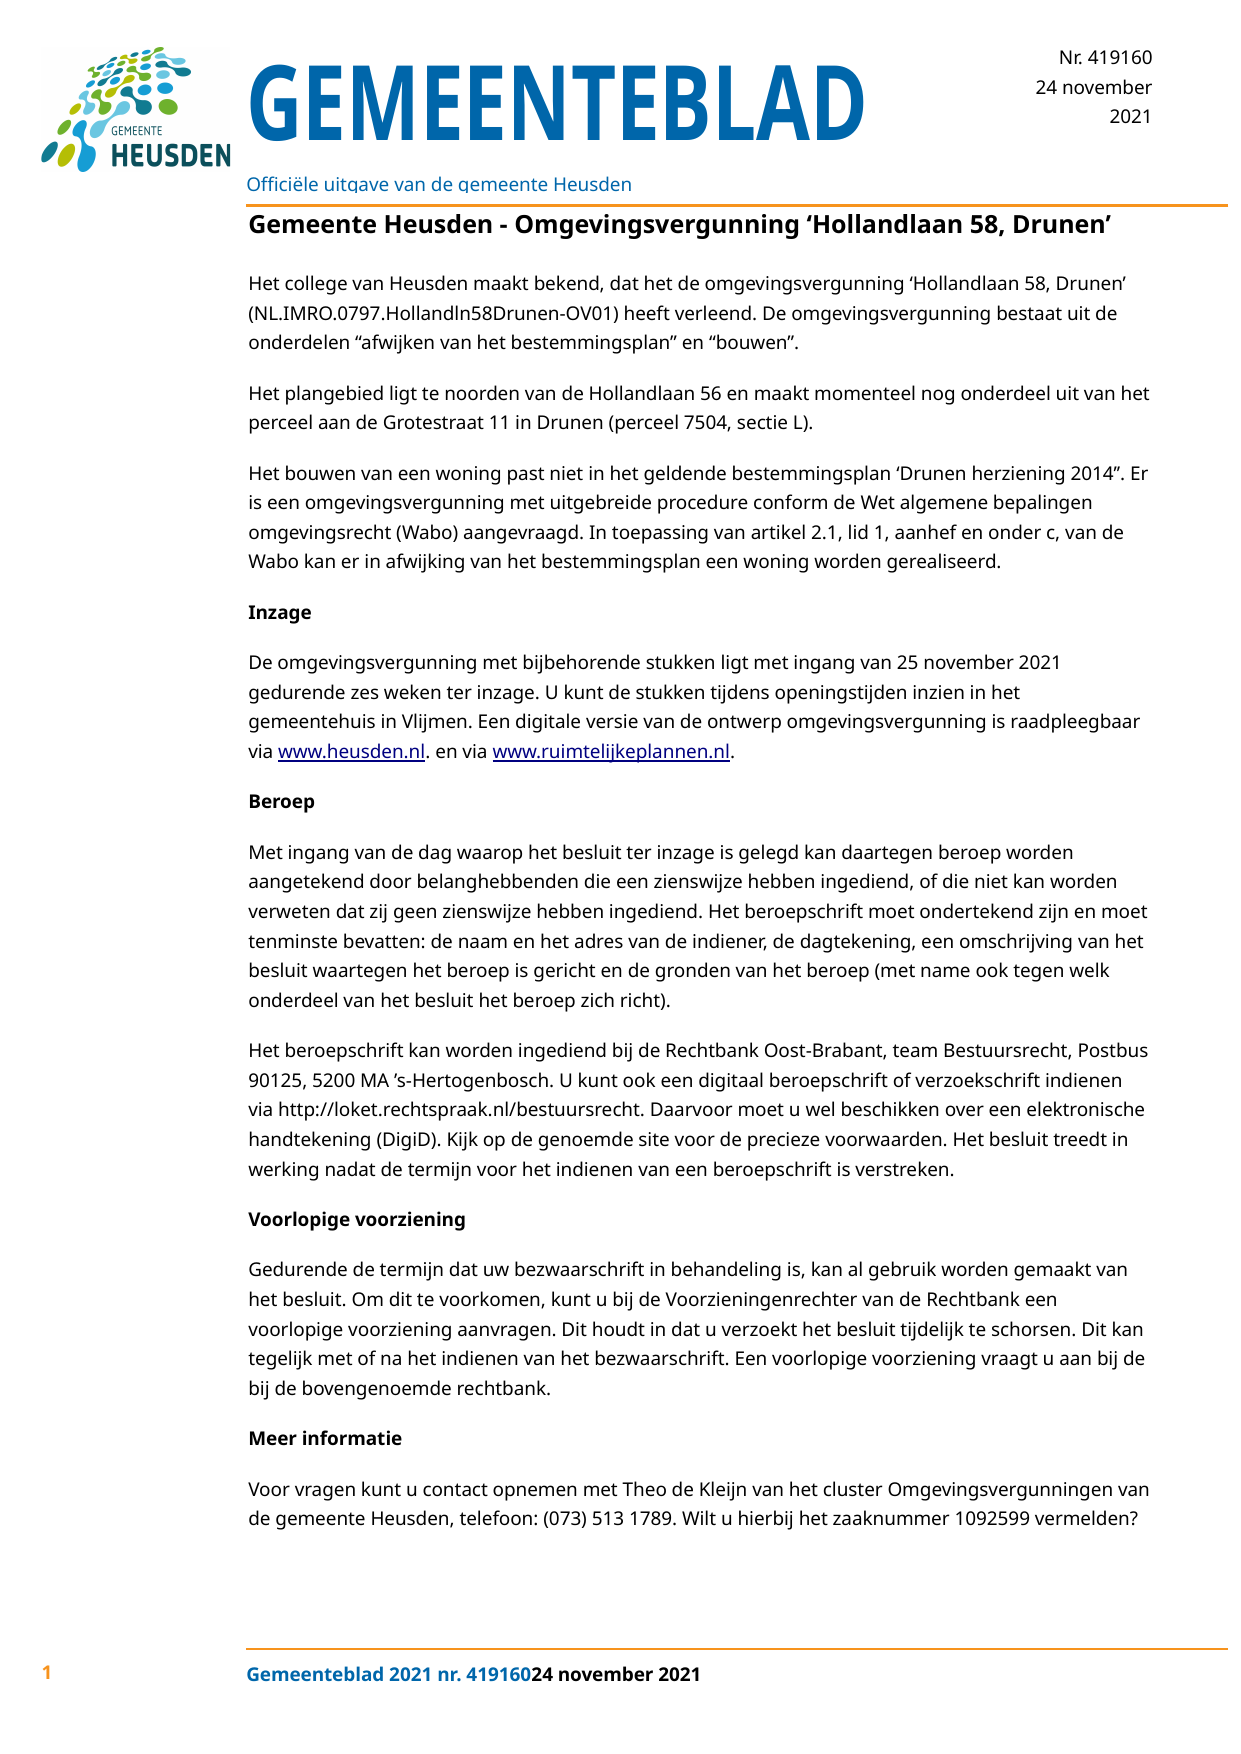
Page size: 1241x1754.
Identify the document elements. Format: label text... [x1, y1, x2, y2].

text Het plangebied ligt te noorden van de Hollandlaan 56 en maakt momenteel nog onderdeel uit van het perceel aan de Grotestraat 11 in Drunen (perceel 7504, sectie L). [248, 380, 1152, 435]
picture [41, 47, 231, 172]
text Gedurende de termijn dat uw bezwaarschrift in behandeling is, kan al gebruik worden gemaakt van het besluit. Om dit te voorkomen, kunt u bij de Voorzieningenrechter van de Rechtbank een voorlopige voorziening aanvragen. Dit houdt in dat u verzoekt het besluit tijdelijk te schorsen. Dit kan tegelijk met of na het indienen van het bezwaarschrift. Een voorlopige voorziening vraagt u aan bij de bij de bovengenoemde rechtbank. [248, 1257, 1152, 1401]
text Inzage [248, 599, 1152, 625]
text Het bouwen van een woning past niet in het geldende bestemmingsplan ‘Drunen herziening 2014’’. Er is een omgevingsvergunning met uitgebreide procedure conform de Wet algemene bepalingen omgevingsrecht (Wabo) aangevraagd. In toepassing van artikel 2.1, lid 1, aanhef en onder c, van de Wabo kan er in afwijking van het bestemmingsplan een woning worden gerealiseerd. [248, 460, 1152, 574]
text Met ingang van de dag waarop het besluit ter inzage is gelegd kan daartegen beroep worden aangetekend door belanghebbenden die een zienswijze hebben ingediend, of die niet kan worden verweten dat zij geen zienswijze hebben ingediend. Het beroepschrift moet ondertekend zijn en moet tenminste bevatten: de naam en het adres van de indiener, de dagtekening, een omschrijving van het besluit waartegen het beroep is gericht en de gronden van het beroep (met name ook tegen welk onderdeel van het besluit het beroep zich richt). [248, 839, 1152, 1013]
text Het college van Heusden maakt bekend, dat het de omgevingsvergunning ‘Hollandlaan 58, Drunen’ (NL.IMRO.0797.Hollandln58Drunen-OV01) heeft verleend. De omgevingsvergunning bestaat uit de onderdelen “afwijken van het bestemmingsplan” en “bouwen”. [248, 270, 1152, 355]
text Het beroepschrift kan worden ingediend bij de Rechtbank Oost-Brabant, team Bestuursrecht, Postbus 90125, 5200 MA ’s-Hertogenbosch. U kunt ook een digitaal beroepschrift of verzoekschrift indienen via http://loket.rechtspraak.nl/bestuursrecht. Daarvoor moet u wel beschikken over een elektronische handtekening (DigiD). Kijk op de genoemde site voor de precieze voorwaarden. Het besluit treedt in werking nadat de termijn voor het indienen van een beroepschrift is verstreken. [248, 1037, 1152, 1181]
text Voor vragen kunt u contact opnemen met Theo de Kleijn van het cluster Omgevingsvergunningen van de gemeente Heusden, telefoon: (073) 513 1789. Wilt u hierbij het zaaknummer 1092599 vermelden? [248, 1476, 1152, 1531]
text Gemeente Heusden - Omgevingsvergunning ‘Hollandlaan 58, Drunen’ [248, 207, 1152, 241]
text Meer informatie [248, 1425, 1152, 1451]
text Beroep [248, 789, 1152, 814]
text Voorlopige voorziening [248, 1206, 1152, 1232]
text De omgevingsvergunning met bijbehorende stukken ligt met ingang van 25 november 2021 gedurende zes weken ter inzage. U kunt de stukken tijdens openingstijden inzien in het gemeentehuis in Vlijmen. Een digitale versie van de ontwerp omgevingsvergunning is raadpleegbaar via www.heusden.nl. en via www.ruimtelijkeplannen.nl. [248, 649, 1152, 764]
